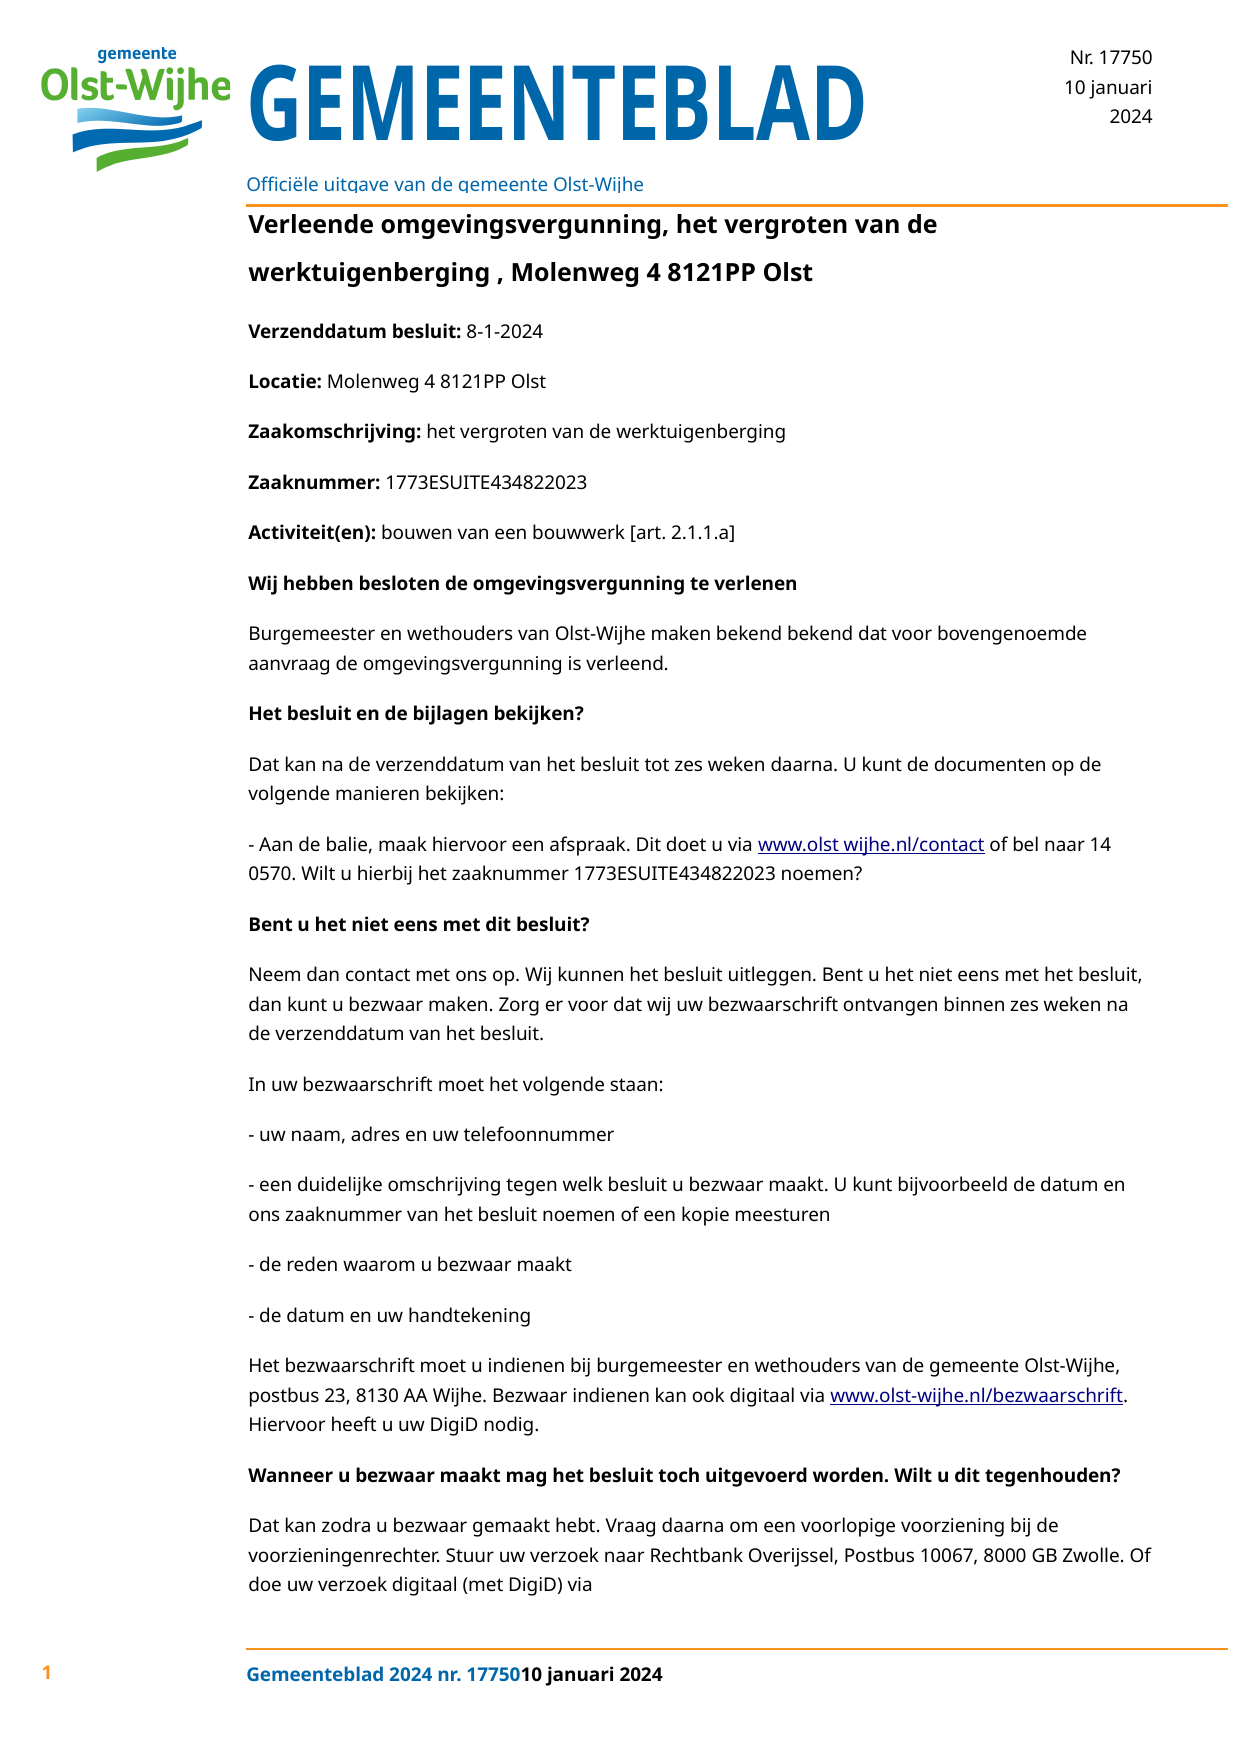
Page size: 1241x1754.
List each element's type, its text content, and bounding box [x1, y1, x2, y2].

text Neem dan contact met ons op. Wij kunnen het besluit uitleggen. Bent u het niet eens met het besluit, dan kunt u bezwaar maken. Zorg er voor dat wij uw bezwaarschrift ontvangen binnen zes weken na de verzenddatum van het besluit. [248, 961, 1152, 1046]
text Bent u het niet eens met dit besluit? [248, 911, 1152, 937]
text Activiteit(en): bouwen van een bouwwerk [art. 2.1.1.a] [248, 519, 1152, 545]
text Het besluit en de bijlagen bekijken? [248, 700, 1152, 726]
picture [41, 47, 231, 172]
text - de datum en uw handtekening [248, 1302, 1152, 1328]
text Dat kan na de verzenddatum van het besluit tot zes weken daarna. U kunt de documenten op de volgende manieren bekijken: [248, 751, 1152, 806]
text - uw naam, adres en uw telefoonnummer [248, 1121, 1152, 1147]
text Zaakomschrijving: het vergroten van de werktuigenberging [248, 419, 1152, 444]
text Wij hebben besloten de omgevingsvergunning te verlenen [248, 570, 1152, 596]
text Burgemeester en wethouders van Olst-Wijhe maken bekend bekend dat voor bovengenoemde aanvraag de omgevingsvergunning is verleend. [248, 620, 1152, 676]
text - Aan de balie, maak hiervoor een afspraak. Dit doet u via www.olst wijhe.nl/contact of bel naar 14 0570. Wilt u hierbij het zaaknummer 1773ESUITE434822023 noemen? [248, 831, 1152, 886]
text Zaaknummer: 1773ESUITE434822023 [248, 469, 1152, 495]
text Locatie: Molenweg 4 8121PP Olst [248, 368, 1152, 394]
text Verzenddatum besluit: 8-1-2024 [248, 318, 1152, 344]
text Verleende omgevingsvergunning, het vergroten van de werktuigenberging , Molenweg 4 8121PP Olst [248, 207, 1152, 288]
text Wanneer u bezwaar maakt mag het besluit toch uitgevoerd worden. Wilt u dit tegenhouden? [248, 1462, 1152, 1488]
text Het bezwaarschrift moet u indienen bij burgemeester en wethouders van de gemeente Olst-Wijhe, postbus 23, 8130 AA Wijhe. Bezwaar indienen kan ook digitaal via www.olst-wijhe.nl/bezwaarschrift. Hiervoor heeft u uw DigiD nodig. [248, 1352, 1152, 1437]
text In uw bezwaarschrift moet het volgende staan: [248, 1071, 1152, 1097]
text Dat kan zodra u bezwaar gemaakt hebt. Vraag daarna om een voorlopige voorziening bij de voorzieningenrechter. Stuur uw verzoek naar Rechtbank Overijssel, Postbus 10067, 8000 GB Zwolle. Of doe uw verzoek digitaal (met DigiD) via [248, 1512, 1152, 1597]
text - de reden waarom u bezwaar maakt [248, 1252, 1152, 1277]
text - een duidelijke omschrijving tegen welk besluit u bezwaar maakt. U kunt bijvoorbeeld de datum en ons zaaknummer van het besluit noemen of een kopie meesturen [248, 1172, 1152, 1227]
